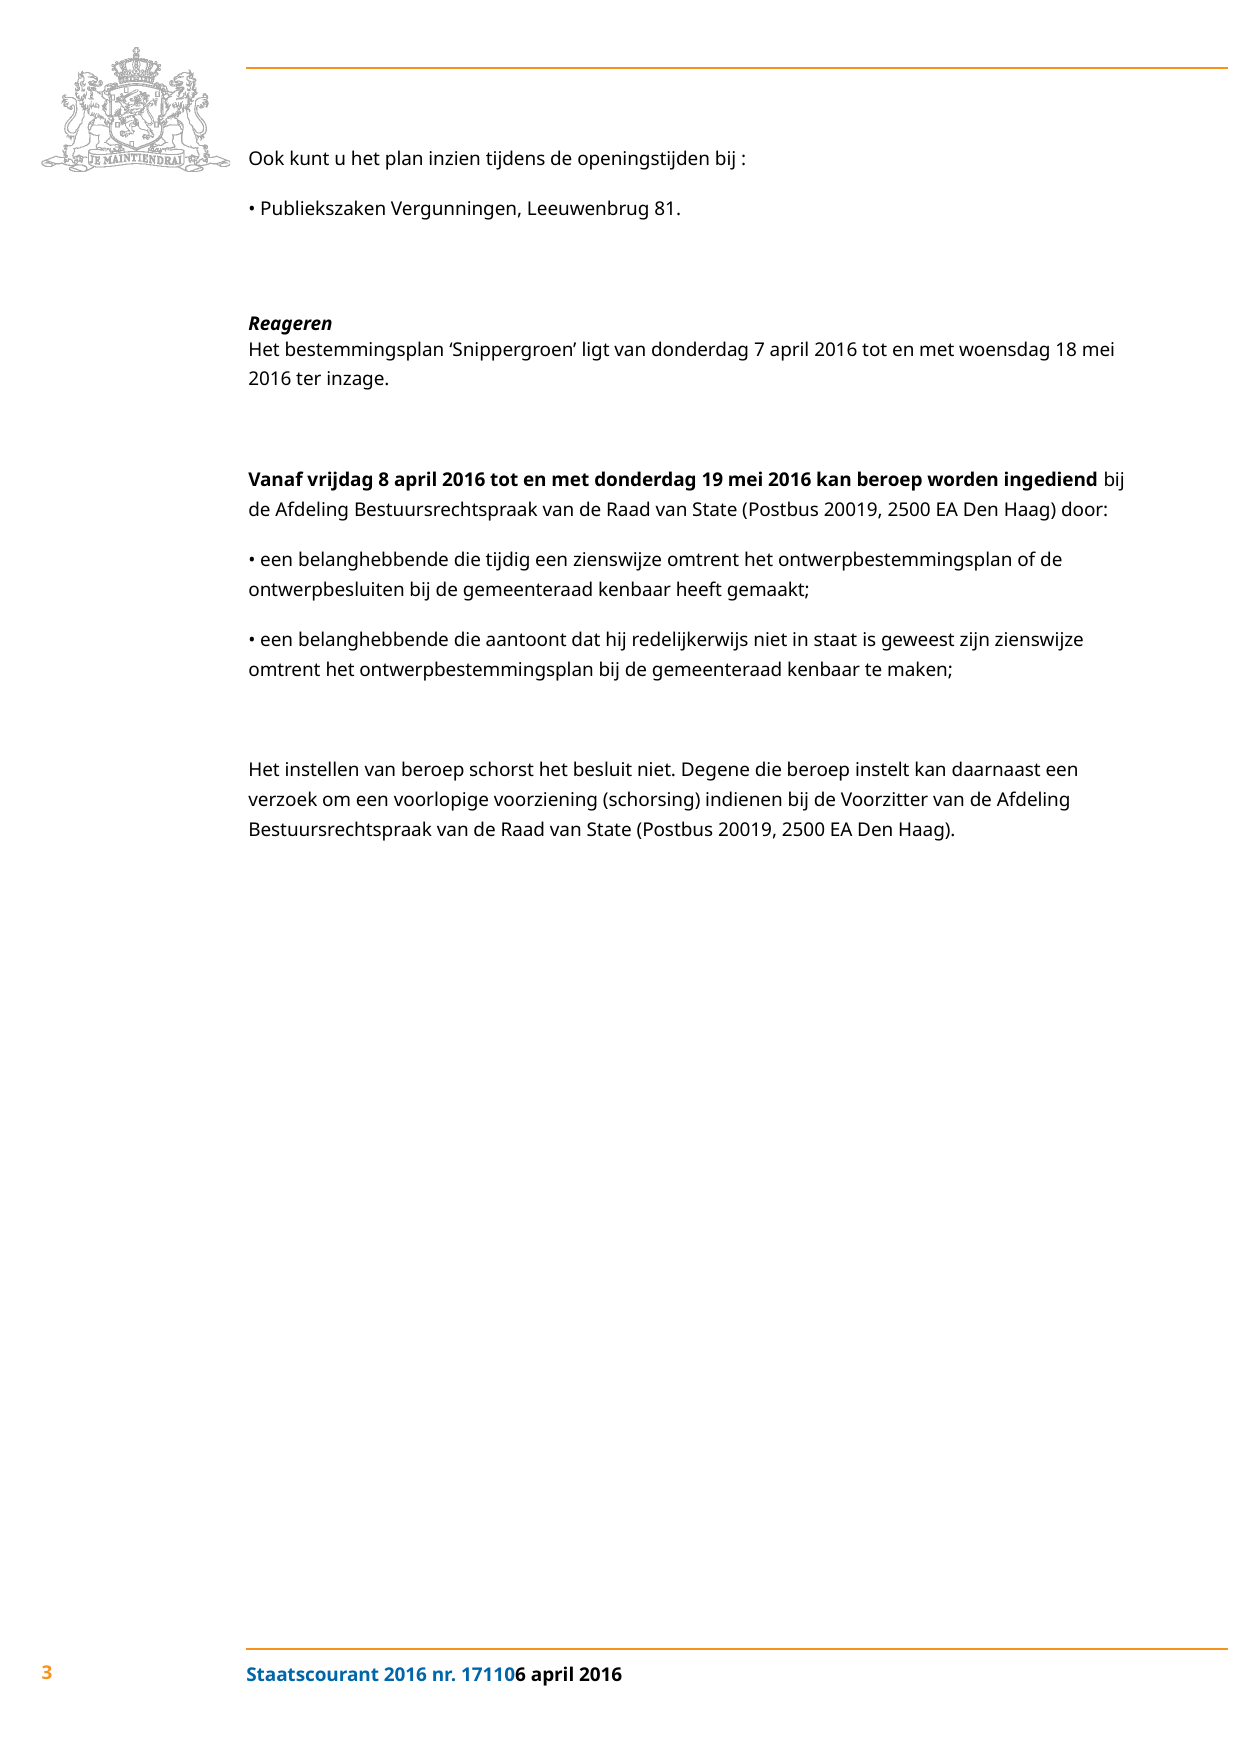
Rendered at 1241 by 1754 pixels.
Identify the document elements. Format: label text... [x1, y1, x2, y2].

picture [41, 47, 231, 172]
text Reageren [248, 310, 1152, 336]
text Het instellen van beroep schorst het besluit niet. Degene die beroep instelt kan daarnaast een verzoek om een voorlopige voorziening (schorsing) indienen bij de Voorzitter van de Afdeling Bestuursrechtspraak van de Raad van State (Postbus 20019, 2500 EA Den Haag). [248, 757, 1152, 841]
text Ook kunt u het plan inzien tijdens de openingstijden bij : [248, 145, 1152, 171]
text • een belanghebbende die tijdig een zienswijze omtrent het ontwerpbestemmingsplan of de ontwerpbesluiten bij de gemeenteraad kenbaar heeft gemaakt; [248, 546, 1152, 601]
text Het bestemmingsplan ‘Snippergroen’ ligt van donderdag 7 april 2016 tot en met woensdag 18 mei 2016 ter inzage. [248, 336, 1152, 391]
text • een belanghebbende die aantoont dat hij redelijkerwijs niet in staat is geweest zijn zienswijze omtrent het ontwerpbestemmingsplan bij de gemeenteraad kenbaar te maken; [248, 626, 1152, 681]
text • Publiekszaken Vergunningen, Leeuwenbrug 81. [248, 196, 1152, 221]
text Vanaf vrijdag 8 april 2016 tot en met donderdag 19 mei 2016 kan beroep worden ingediend bij de Afdeling Bestuursrechtspraak van de Raad van State (Postbus 20019, 2500 EA Den Haag) door: [248, 466, 1152, 521]
